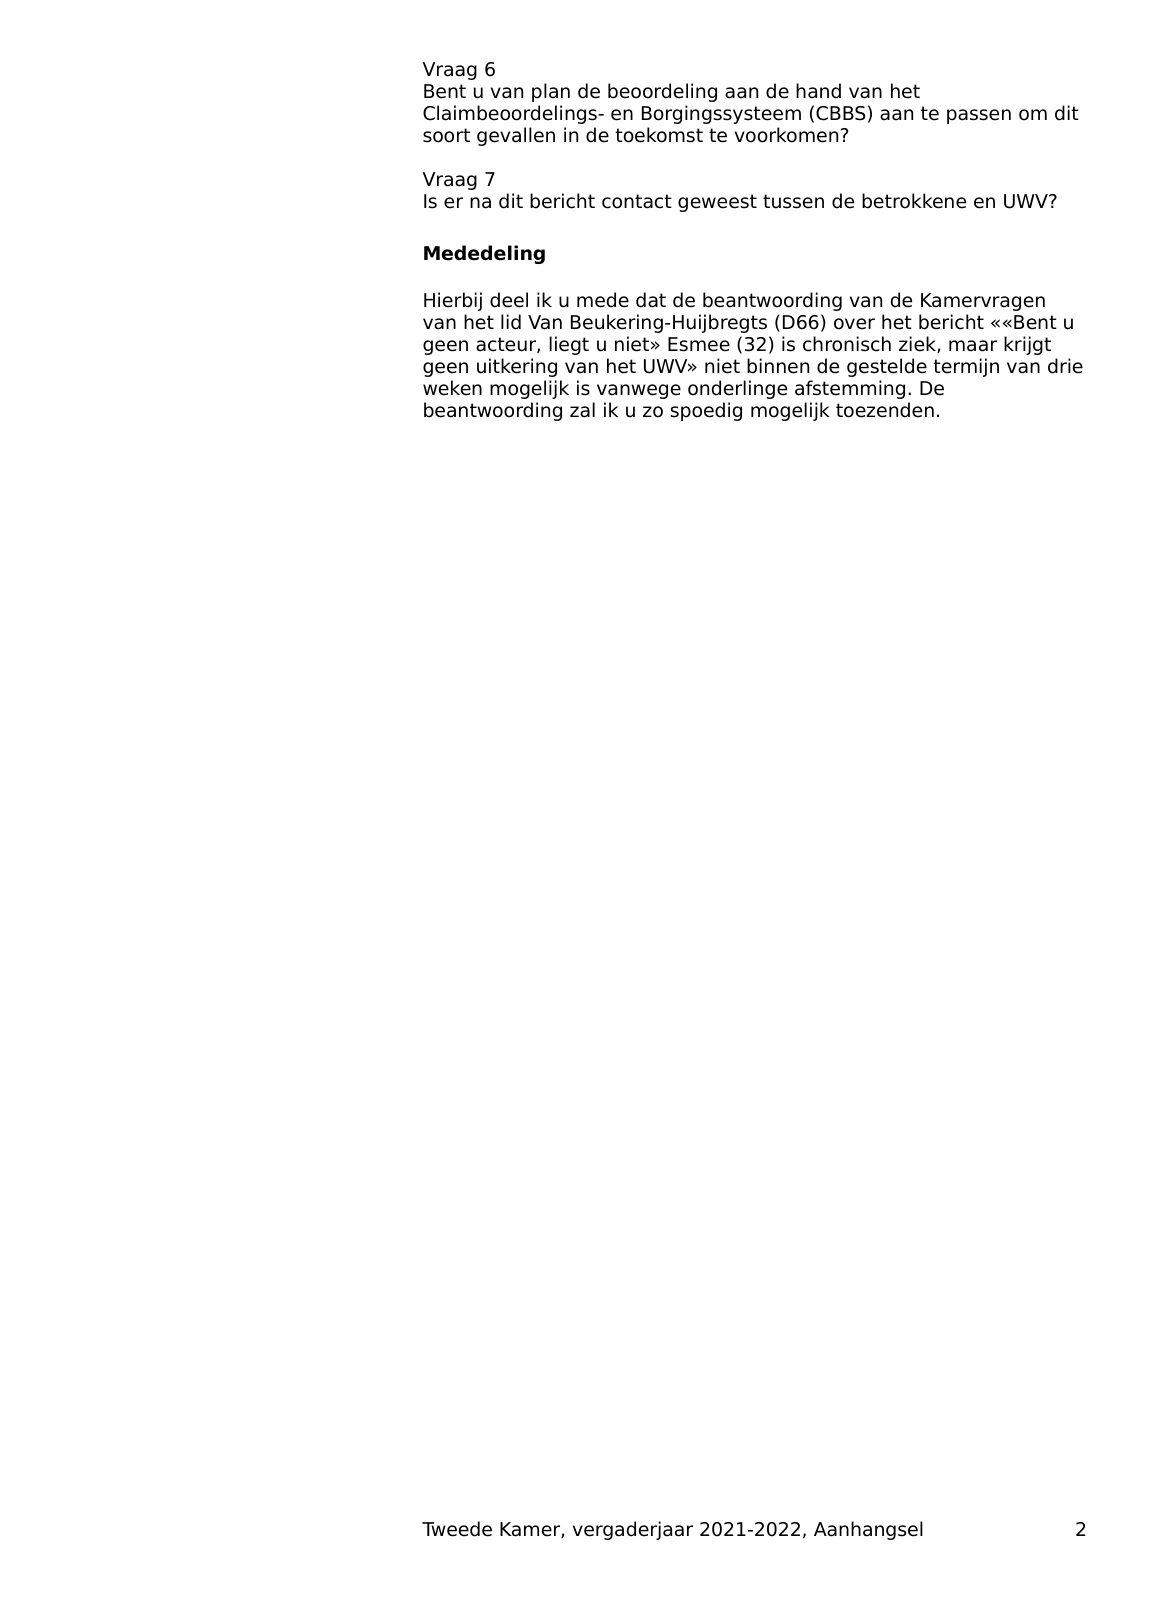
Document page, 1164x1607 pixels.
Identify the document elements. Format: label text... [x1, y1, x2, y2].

subtitle Mededeling [422, 243, 1087, 265]
text Vraag 7 [422, 169, 1087, 191]
text Vraag 6 [422, 59, 1087, 81]
text Hierbij deel ik u mede dat de beantwoording van de Kamervragen van het lid Van Beukering-Huijbregts (D66) over het bericht ««Bent u geen acteur, liegt u niet» Esmee (32) is chronisch ziek, maar krijgt geen uitkering van het UWV» niet binnen de gestelde termijn van drie weken mogelijk is vanwege onderlinge afstemming. De beantwoording zal ik u zo spoedig mogelijk toezenden. [422, 290, 1087, 422]
text Is er na dit bericht contact geweest tussen de betrokkene en UWV? [422, 191, 1087, 213]
text Bent u van plan de beoordeling aan de hand van het Claimbeoordelings- en Borgingssysteem (CBBS) aan te passen om dit soort gevallen in de toekomst te voorkomen? [422, 81, 1087, 147]
